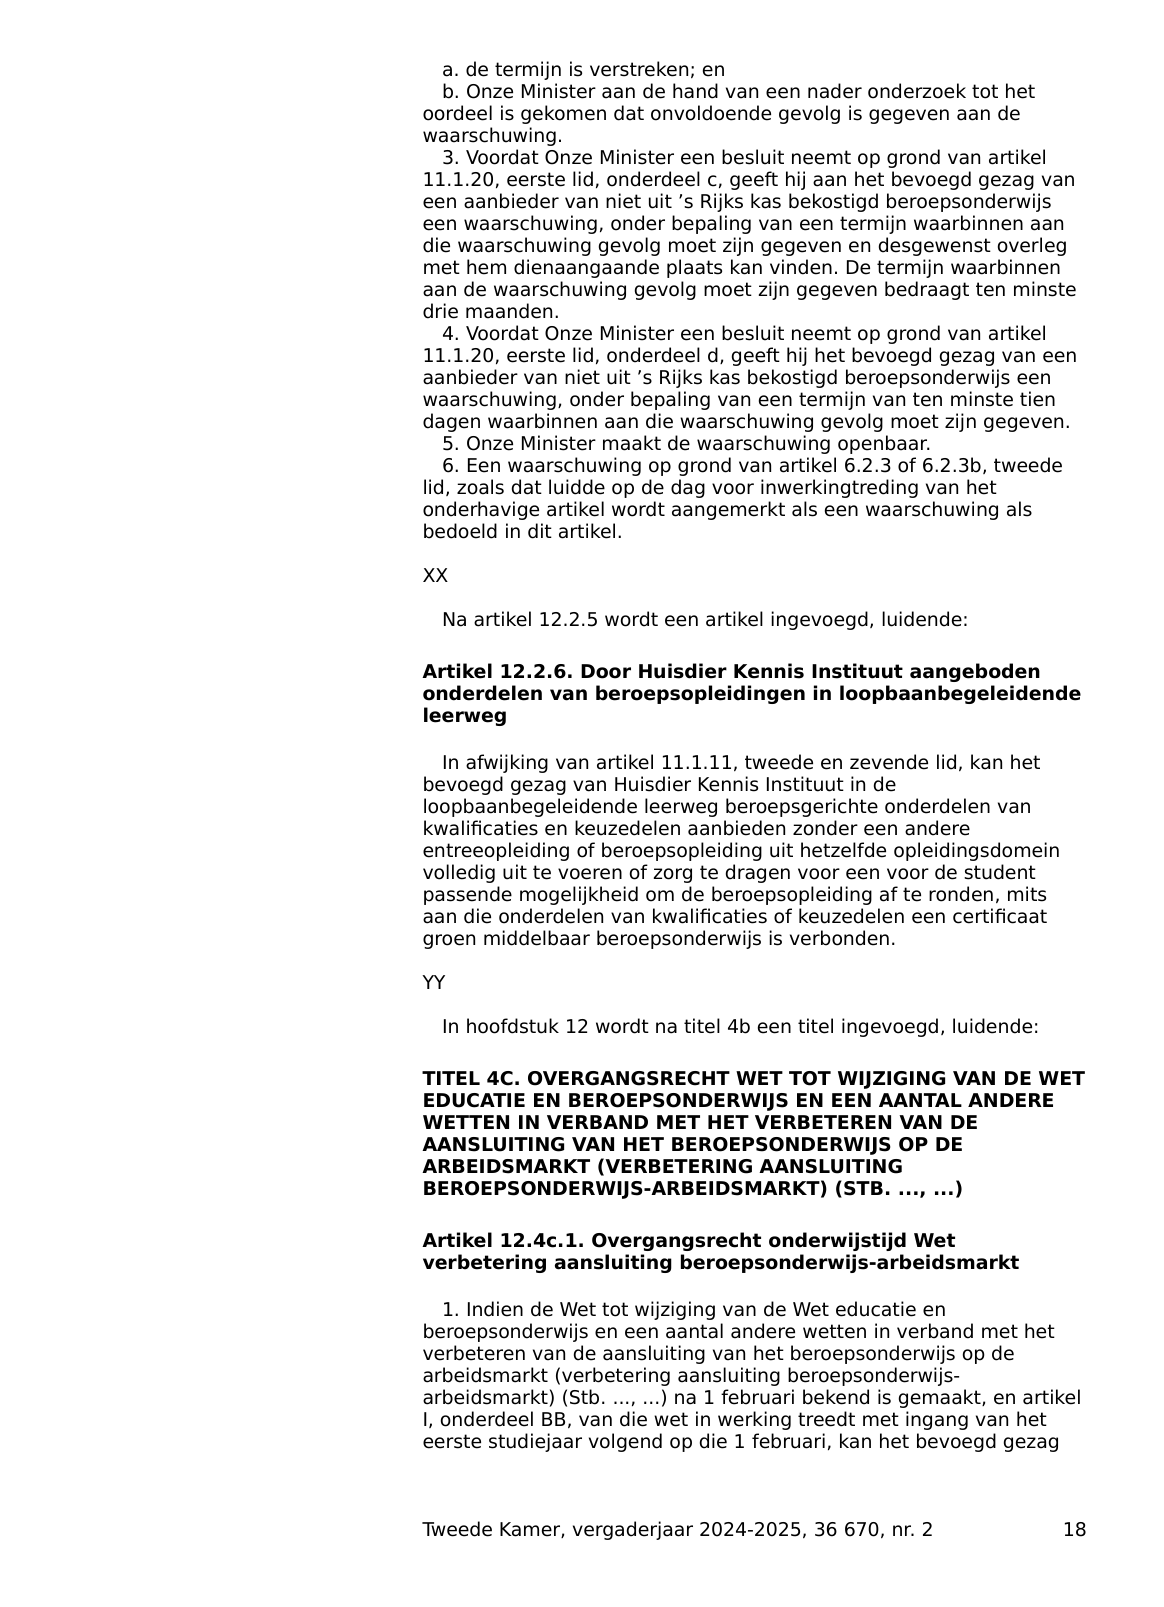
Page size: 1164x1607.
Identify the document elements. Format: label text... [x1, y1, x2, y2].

text In hoofdstuk 12 wordt na titel 4b een titel ingevoegd, luidende: [422, 1016, 1087, 1038]
text Na artikel 12.2.5 wordt een artikel ingevoegd, luidende: [422, 609, 1087, 631]
text a. de termijn is verstreken; en [422, 59, 1087, 81]
text XX [422, 565, 1087, 587]
text 6. Een waarschuwing op grond van artikel 6.2.3 of 6.2.3b, tweede lid, zoals dat luidde op de dag voor inwerkingtreding van het onderhavige artikel wordt aangemerkt als een waarschuwing als bedoeld in dit artikel. [422, 455, 1087, 543]
text 3. Voordat Onze Minister een besluit neemt op grond van artikel 11.1.20, eerste lid, onderdeel c, geeft hij aan het bevoegd gezag van een aanbieder van niet uit ’s Rijks kas bekostigd beroepsonderwijs een waarschuwing, onder bepaling van een termijn waarbinnen aan die waarschuwing gevolg moet zijn gegeven en desgewenst overleg met hem dienaangaande plaats kan vinden. De termijn waarbinnen aan de waarschuwing gevolg moet zijn gegeven bedraagt ten minste drie maanden. [422, 147, 1087, 323]
subtitle Artikel 12.4c.1. Overgangsrecht onderwijstijd Wet verbetering aansluiting beroepsonderwijs-arbeidsmarkt [422, 1230, 1087, 1274]
subtitle Artikel 12.2.6. Door Huisdier Kennis Instituut aangeboden onderdelen van beroepsopleidingen in loopbaanbegeleidende leerweg [422, 661, 1087, 727]
text In afwijking van artikel 11.1.11, tweede en zevende lid, kan het bevoegd gezag van Huisdier Kennis Instituut in de loopbaanbegeleidende leerweg beroepsgerichte onderdelen van kwalificaties en keuzedelen aanbieden zonder een andere entreeopleiding of beroepsopleiding uit hetzelfde opleidingsdomein volledig uit te voeren of zorg te dragen voor een voor de student passende mogelijkheid om de beroepsopleiding af te ronden, mits aan die onderdelen van kwalificaties of keuzedelen een certificaat groen middelbaar beroepsonderwijs is verbonden. [422, 752, 1087, 950]
text b. Onze Minister aan de hand van een nader onderzoek tot het oordeel is gekomen dat onvoldoende gevolg is gegeven aan de waarschuwing. [422, 81, 1087, 147]
text 5. Onze Minister maakt de waarschuwing openbaar. [422, 433, 1087, 455]
text 4. Voordat Onze Minister een besluit neemt op grond van artikel 11.1.20, eerste lid, onderdeel d, geeft hij het bevoegd gezag van een aanbieder van niet uit ’s Rijks kas bekostigd beroepsonderwijs een waarschuwing, onder bepaling van een termijn van ten minste tien dagen waarbinnen aan die waarschuwing gevolg moet zijn gegeven. [422, 323, 1087, 433]
text 1. Indien de Wet tot wijziging van de Wet educatie en beroepsonderwijs en een aantal andere wetten in verband met het verbeteren van de aansluiting van het beroepsonderwijs op de arbeidsmarkt (verbetering aansluiting beroepsonderwijs-arbeidsmarkt) (Stb. ..., ...) na 1 februari bekend is gemaakt, en artikel I, onderdeel BB, van die wet in werking treedt met ingang van het eerste studiejaar volgend op die 1 februari, kan het bevoegd gezag [422, 1299, 1087, 1453]
text YY [422, 972, 1087, 994]
subtitle TITEL 4C. OVERGANGSRECHT WET TOT WIJZIGING VAN DE WET EDUCATIE EN BEROEPSONDERWIJS EN EEN AANTAL ANDERE WETTEN IN VERBAND MET HET VERBETEREN VAN DE AANSLUITING VAN HET BEROEPSONDERWIJS OP DE ARBEIDSMARKT (VERBETERING AANSLUITING BEROEPSONDERWIJS-ARBEIDSMARKT) (STB. ..., ...) [422, 1068, 1087, 1200]
